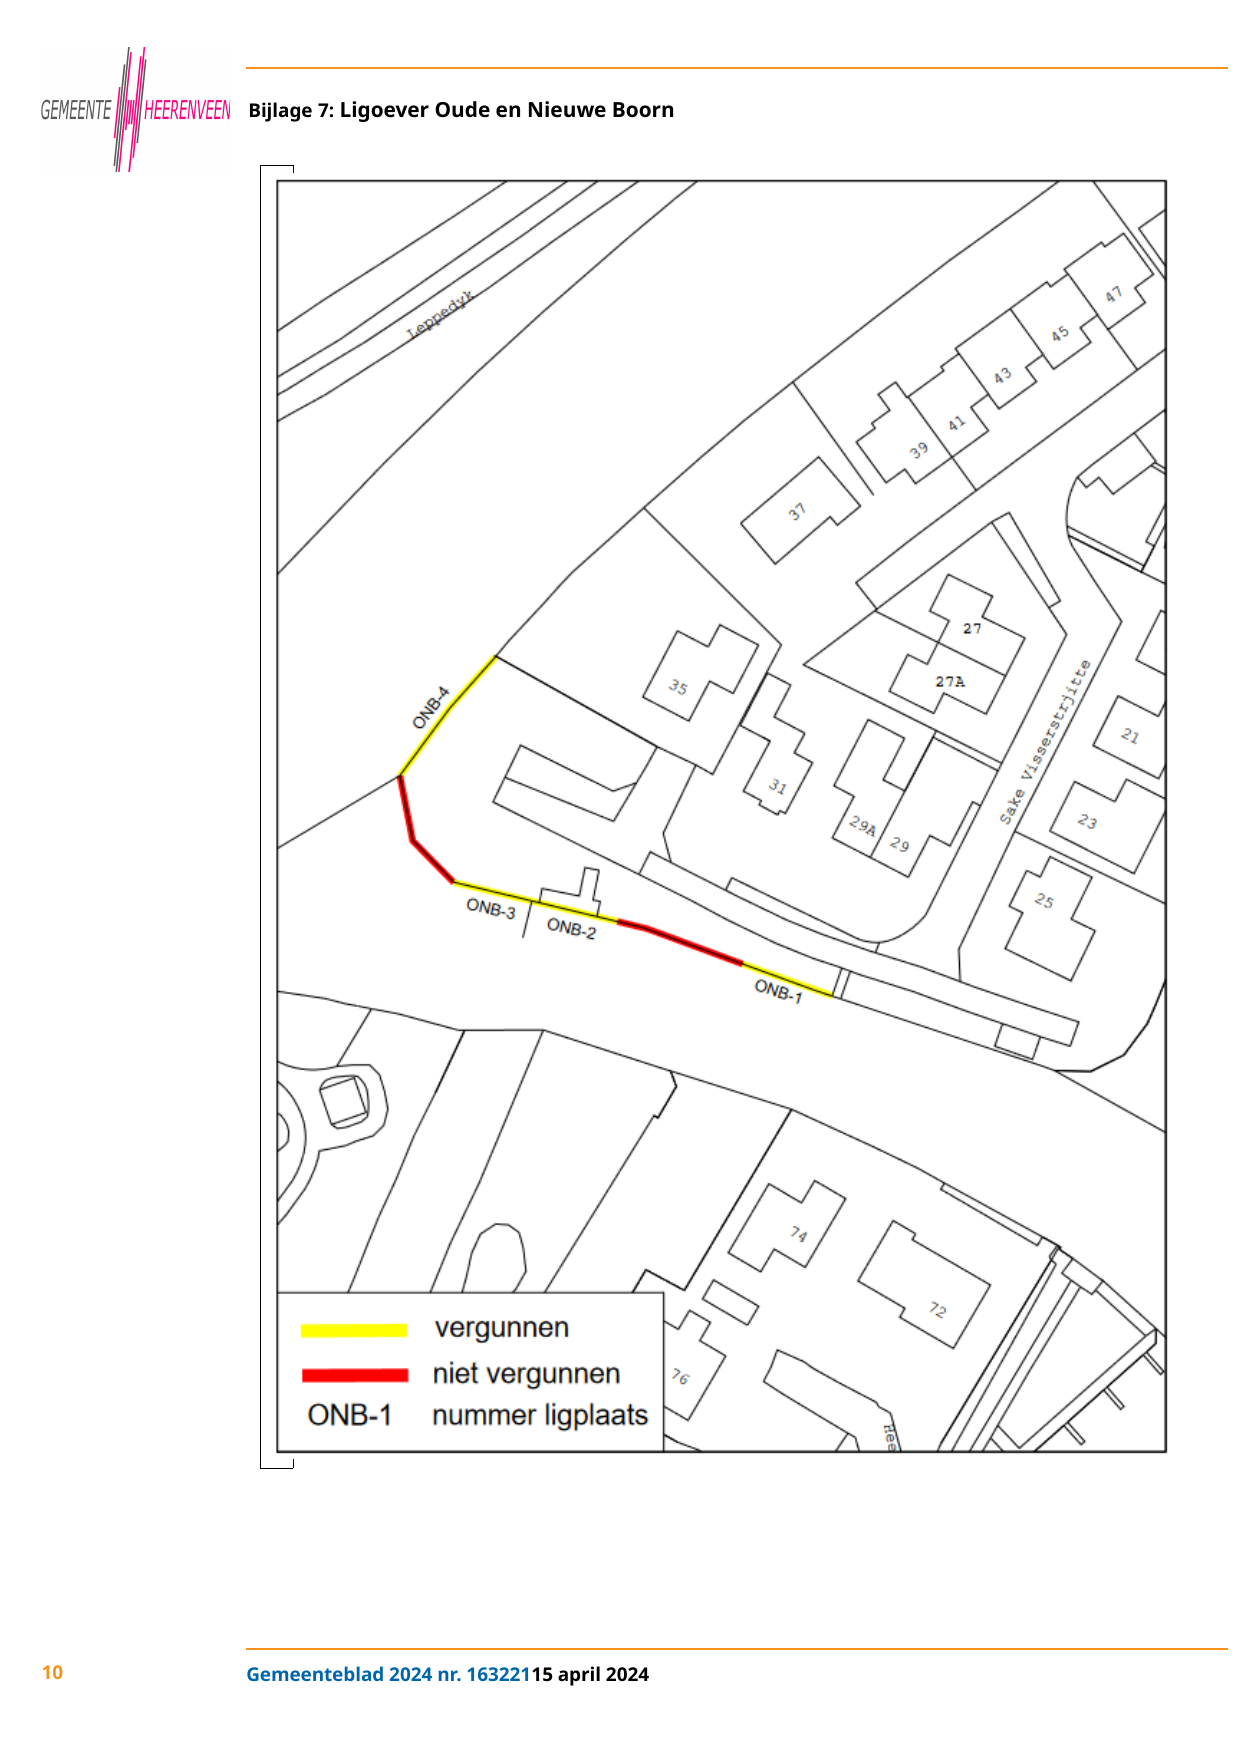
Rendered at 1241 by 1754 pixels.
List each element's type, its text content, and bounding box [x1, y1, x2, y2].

picture [268, 173, 1173, 1459]
text Bijlage 7: Ligoever Oude en Nieuwe Boorn [248, 95, 1152, 123]
picture [41, 47, 231, 172]
